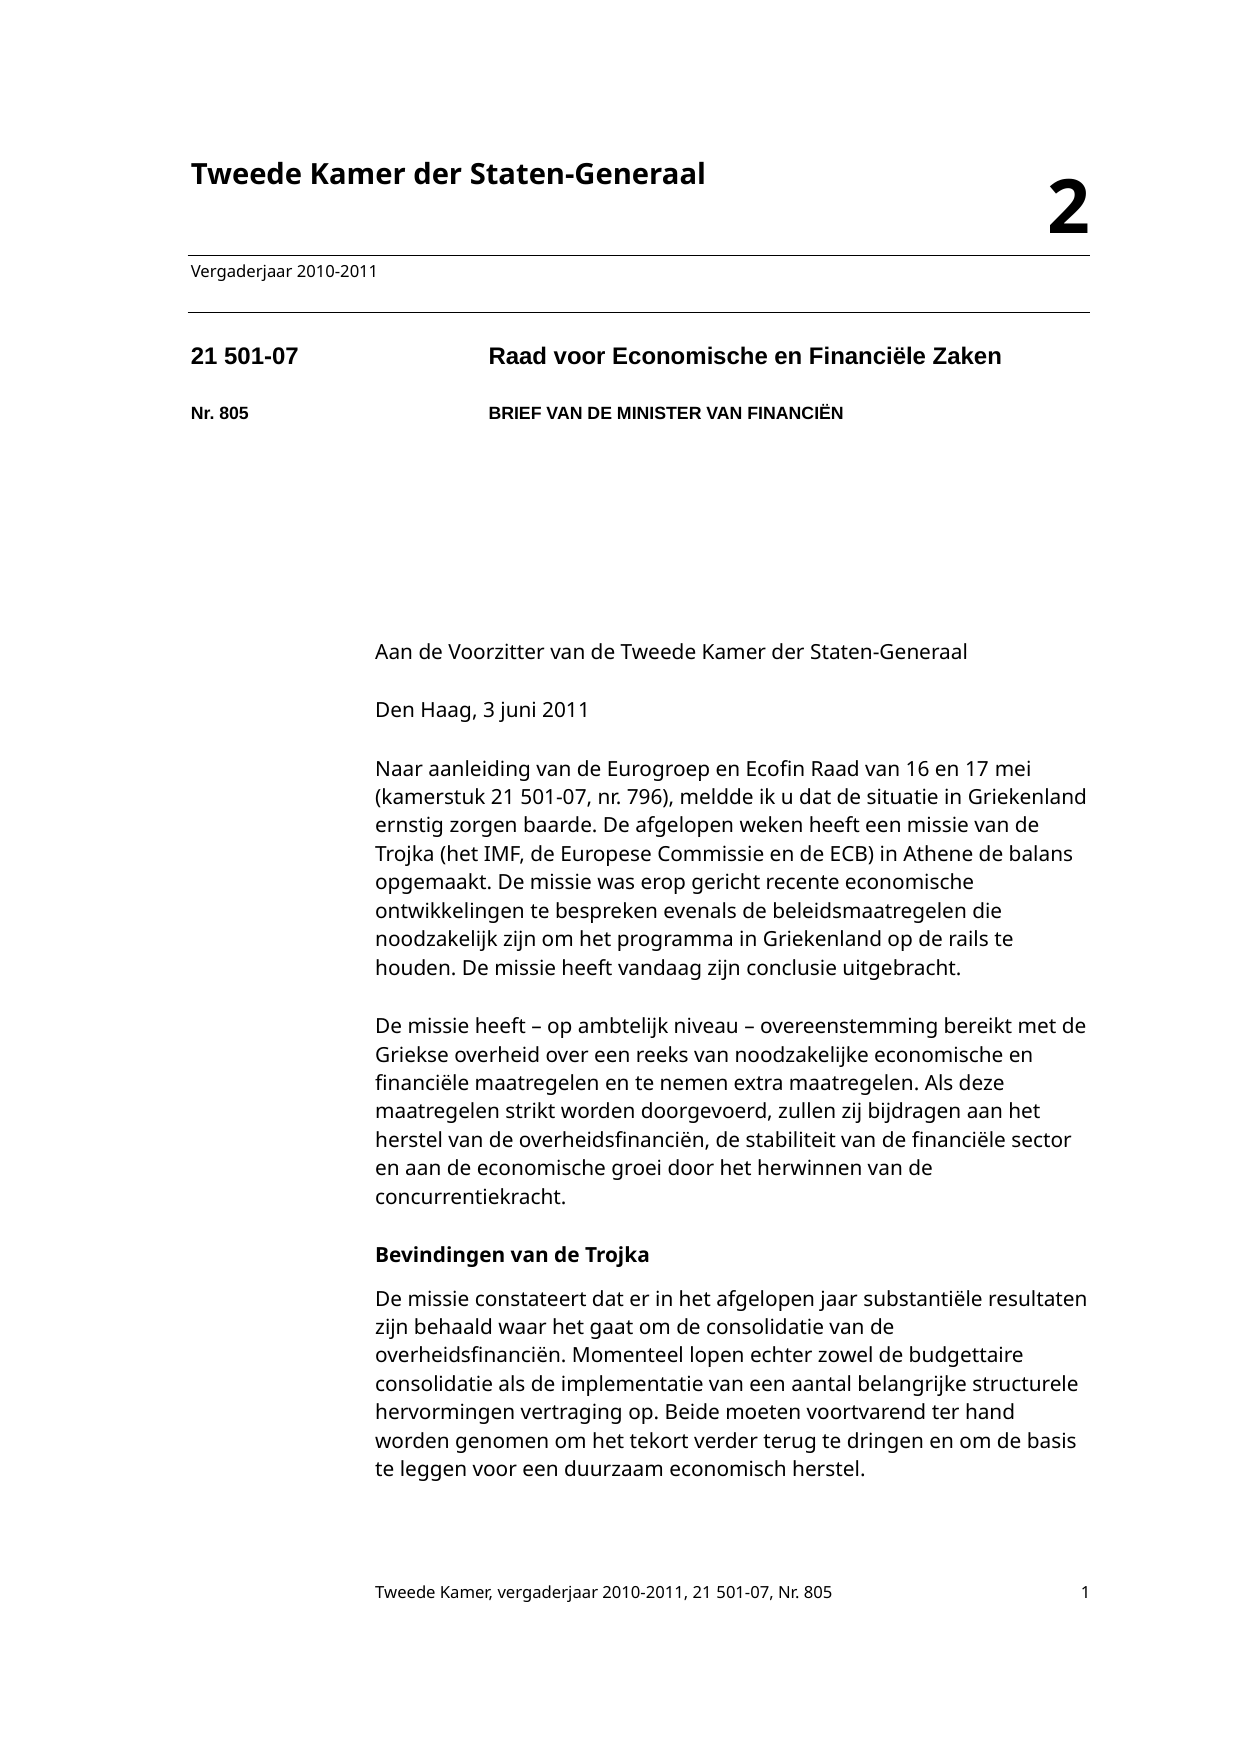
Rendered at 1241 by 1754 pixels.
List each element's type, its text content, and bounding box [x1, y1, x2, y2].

text Den Haag, 3 juni 2011 [375, 695, 1090, 724]
table_cell Vergaderjaar 2010-2011 [188, 256, 485, 312]
table_cell 21 501-07 [188, 339, 485, 399]
text Bevindingen van de Trojka [375, 1240, 1090, 1269]
table_cell BRIEF VAN DE MINISTER VAN FINANCIËN [485, 399, 1090, 518]
text Aan de Voorzitter van de Tweede Kamer der Staten-Generaal [375, 637, 1090, 665]
text De missie heeft – op ambtelijk niveau – overeenstemming bereikt met de Griekse overheid over een reeks van noodzakelijke economische en financiële maatregelen en te nemen extra maatregelen. Als deze maatregelen strikt worden doorgevoerd, zullen zij bijdragen aan het herstel van de overheidsfinanciën, de stabiliteit van de financiële sector en aan de economische groei door het herwinnen van de concurrentiekracht. [375, 1011, 1090, 1210]
table_header Tweede Kamer der Staten-Generaal [188, 150, 909, 255]
table_cell [485, 313, 1090, 339]
text De missie constateert dat er in het afgelopen jaar substantiële resultaten zijn behaald waar het gaat om de consolidatie van de overheidsfinanciën. Momenteel lopen echter zowel de budgettaire consolidatie als de implementatie van een aantal belangrijke structurele hervormingen vertraging op. Beide moeten voortvarend ter hand worden genomen om het tekort verder terug te dringen en om de basis te leggen voor een duurzaam economisch herstel. [375, 1284, 1090, 1483]
table_cell Raad voor Economische en Financiële Zaken [485, 339, 1090, 399]
table_cell [188, 313, 485, 339]
table_header 2 [910, 150, 1090, 255]
text Naar aanleiding van de Eurogroep en Ecofin Raad van 16 en 17 mei (kamerstuk 21 501-07, nr. 796), meldde ik u dat de situatie in Griekenland ernstig zorgen baarde. De afgelopen weken heeft een missie van de Trojka (het IMF, de Europese Commissie en de ECB) in Athene de balans opgemaakt. De missie was erop gericht recente economische ontwikkelingen te bespreken evenals de beleidsmaatregelen die noodzakelijk zijn om het programma in Griekenland op de rails te houden. De missie heeft vandaag zijn conclusie uitgebracht. [375, 754, 1090, 981]
table_cell Nr. 805 [188, 399, 485, 518]
table_cell [485, 256, 1090, 312]
